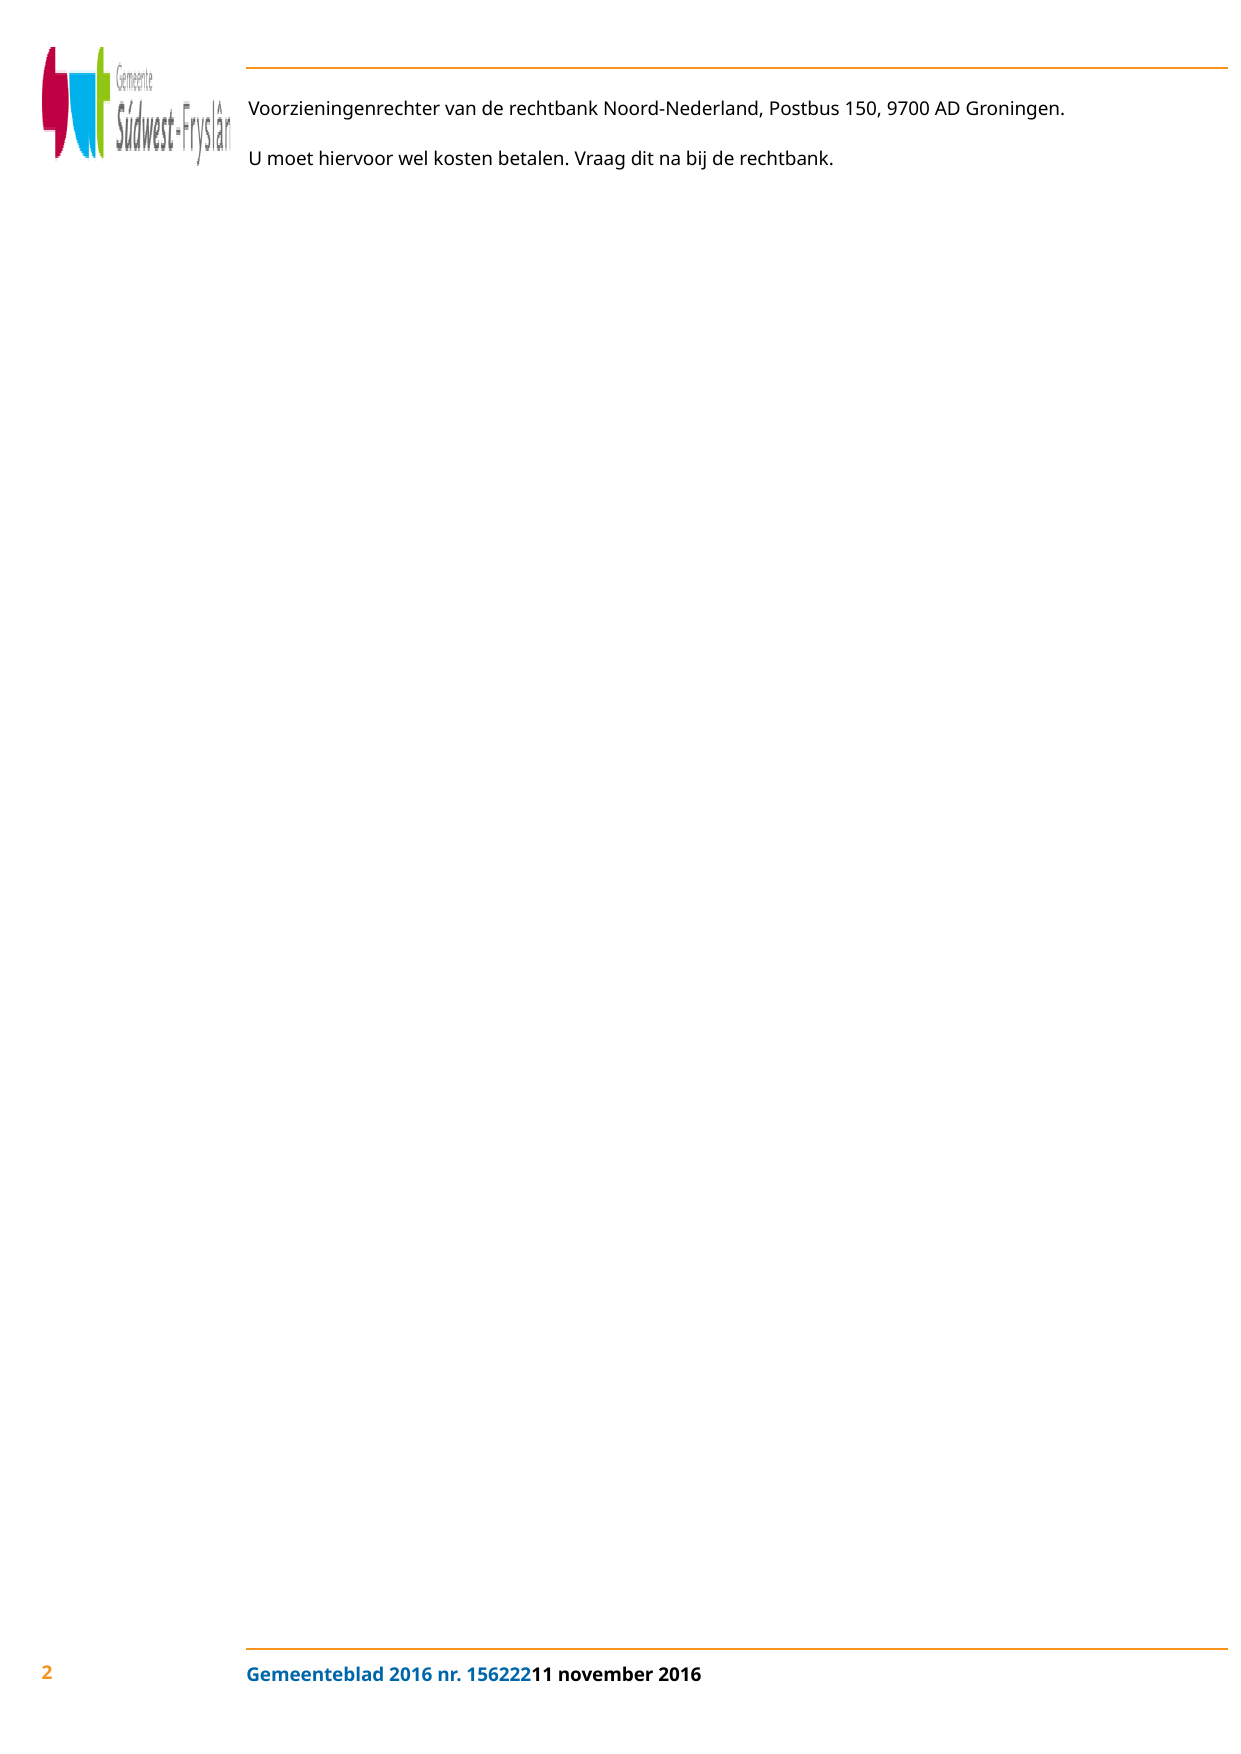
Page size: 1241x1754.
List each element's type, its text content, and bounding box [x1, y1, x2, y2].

text U moet hiervoor wel kosten betalen. Vraag dit na bij de rechtbank. [248, 145, 1152, 171]
text Voorzieningenrechter van de rechtbank Noord-Nederland, Postbus 150, 9700 AD Groningen. [248, 95, 1152, 121]
picture [41, 47, 231, 172]
